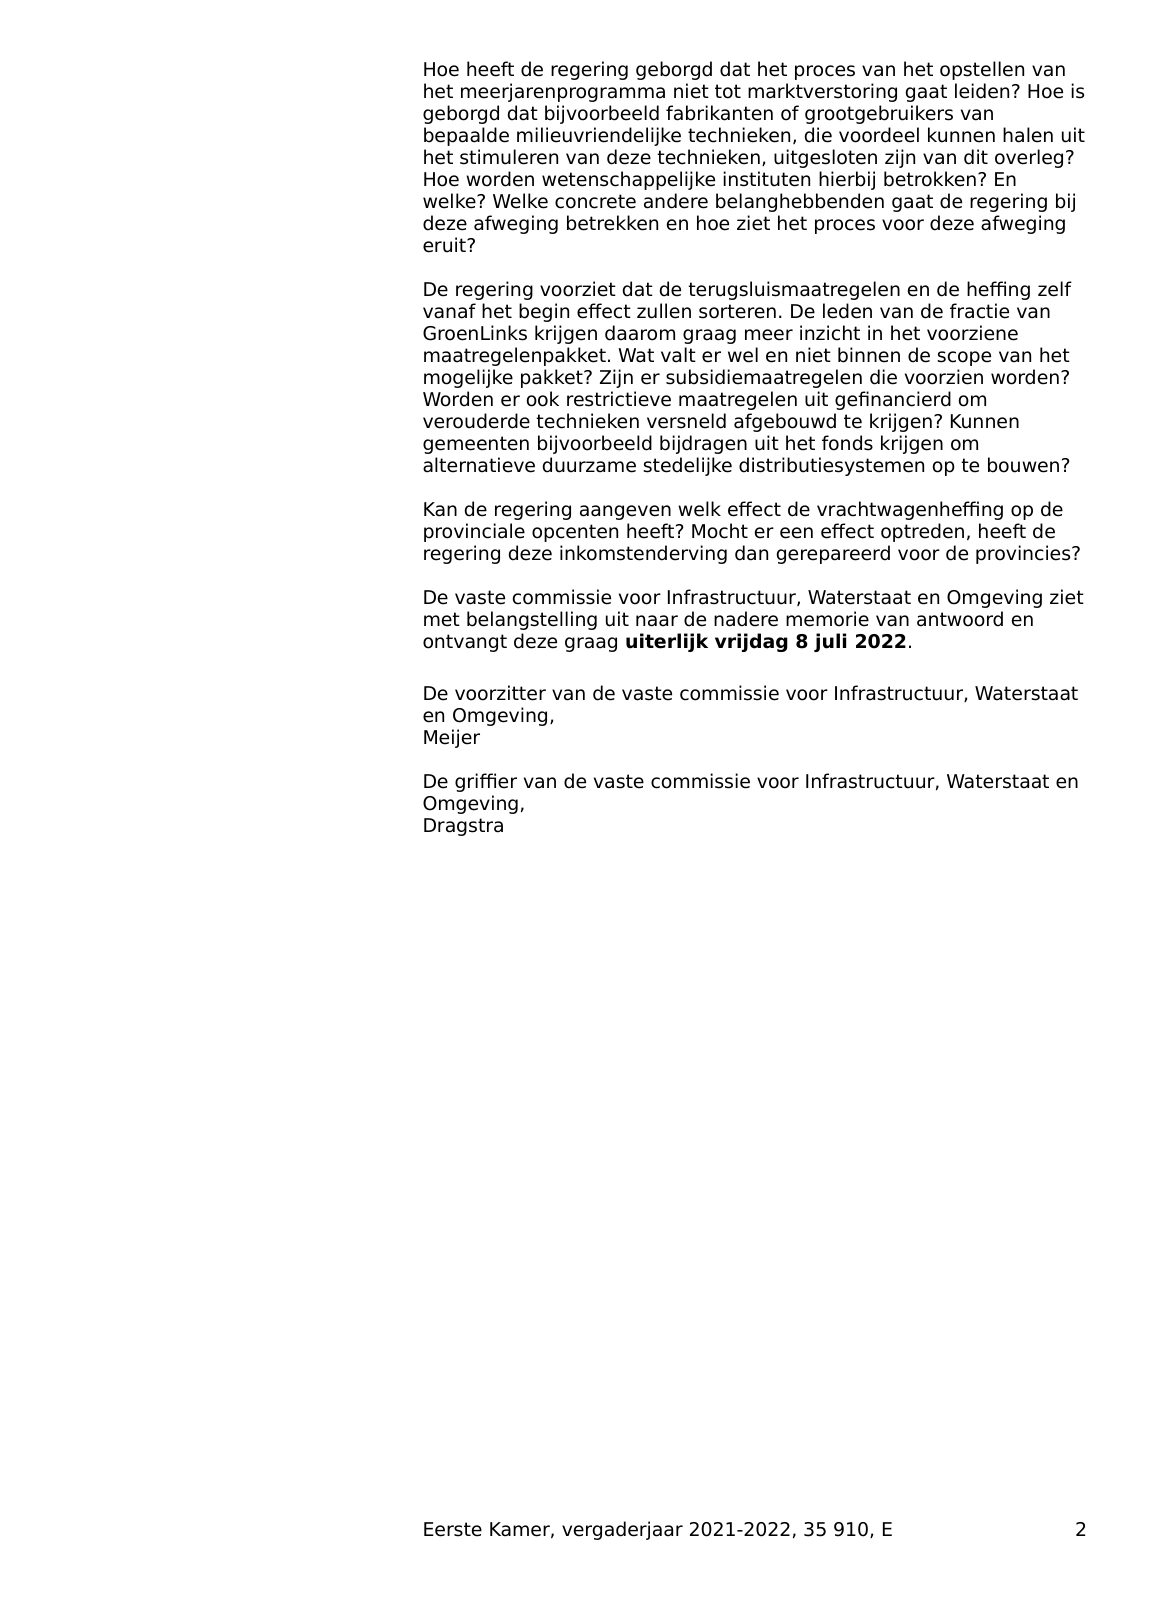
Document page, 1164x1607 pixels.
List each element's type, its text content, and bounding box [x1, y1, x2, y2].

text De griffier van de vaste commissie voor Infrastructuur, Waterstaat en Omgeving, Dragstra [422, 771, 1087, 837]
text De vaste commissie voor Infrastructuur, Waterstaat en Omgeving ziet met belangstelling uit naar de nadere memorie van antwoord en ontvangt deze graag uiterlijk vrijdag 8 juli 2022. [422, 587, 1087, 653]
text De regering voorziet dat de terugsluismaatregelen en de heffing zelf vanaf het begin effect zullen sorteren. De leden van de fractie van GroenLinks krijgen daarom graag meer inzicht in het voorziene maatregelenpakket. Wat valt er wel en niet binnen de scope van het mogelijke pakket? Zijn er subsidiemaatregelen die voorzien worden? Worden er ook restrictieve maatregelen uit gefinancierd om verouderde technieken versneld afgebouwd te krijgen? Kunnen gemeenten bijvoorbeeld bijdragen uit het fonds krijgen om alternatieve duurzame stedelijke distributiesystemen op te bouwen? [422, 279, 1087, 477]
text Kan de regering aangeven welk effect de vrachtwagenheffing op de provinciale opcenten heeft? Mocht er een effect optreden, heeft de regering deze inkomstenderving dan gerepareerd voor de provincies? [422, 499, 1087, 565]
text Hoe heeft de regering geborgd dat het proces van het opstellen van het meerjarenprogramma niet tot marktverstoring gaat leiden? Hoe is geborgd dat bijvoorbeeld fabrikanten of grootgebruikers van bepaalde milieuvriendelijke technieken, die voordeel kunnen halen uit het stimuleren van deze technieken, uitgesloten zijn van dit overleg? Hoe worden wetenschappelijke instituten hierbij betrokken? En welke? Welke concrete andere belanghebbenden gaat de regering bij deze afweging betrekken en hoe ziet het proces voor deze afweging eruit? [422, 59, 1087, 257]
text De voorzitter van de vaste commissie voor Infrastructuur, Waterstaat en Omgeving, Meijer [422, 683, 1087, 749]
